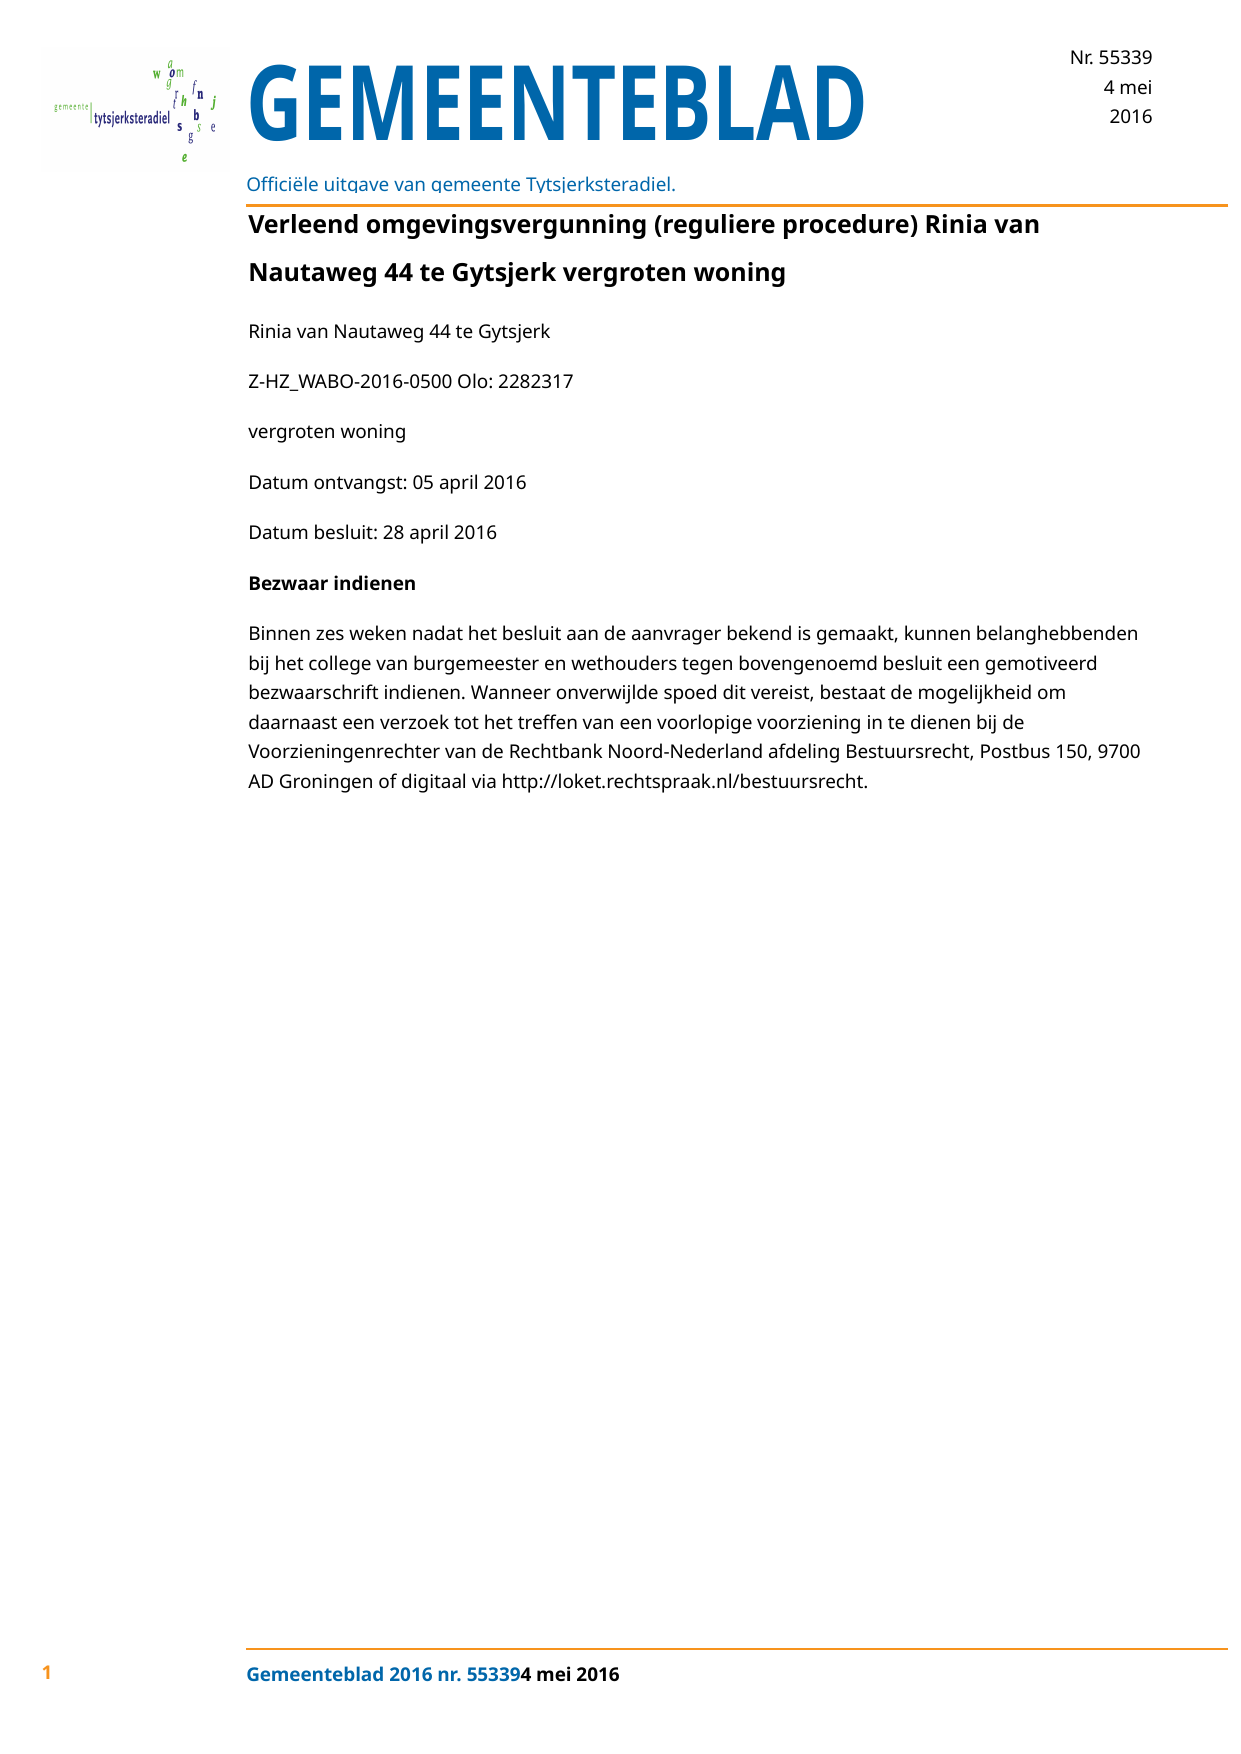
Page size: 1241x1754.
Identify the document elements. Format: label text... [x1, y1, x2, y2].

text Datum ontvangst: 05 april 2016 [248, 469, 1152, 495]
text Z-HZ_WABO-2016-0500 Olo: 2282317 [248, 368, 1152, 394]
picture [41, 47, 231, 172]
text vergroten woning [248, 419, 1152, 444]
text Verleend omgevingsvergunning (reguliere procedure) Rinia van Nautaweg 44 te Gytsjerk vergroten woning [248, 207, 1152, 288]
text Rinia van Nautaweg 44 te Gytsjerk [248, 318, 1152, 344]
text Binnen zes weken nadat het besluit aan de aanvrager bekend is gemaakt, kunnen belanghebbenden bij het college van burgemeester en wethouders tegen bovengenoemd besluit een gemotiveerd bezwaarschrift indienen. Wanneer onverwijlde spoed dit vereist, bestaat de mogelijkheid om daarnaast een verzoek tot het treffen van een voorlopige voorziening in te dienen bij de Voorzieningenrechter van de Rechtbank Noord-Nederland afdeling Bestuursrecht, Postbus 150, 9700 AD Groningen of digitaal via http://loket.rechtspraak.nl/bestuursrecht. [248, 620, 1152, 794]
text Bezwaar indienen [248, 570, 1152, 596]
text Datum besluit: 28 april 2016 [248, 519, 1152, 545]
